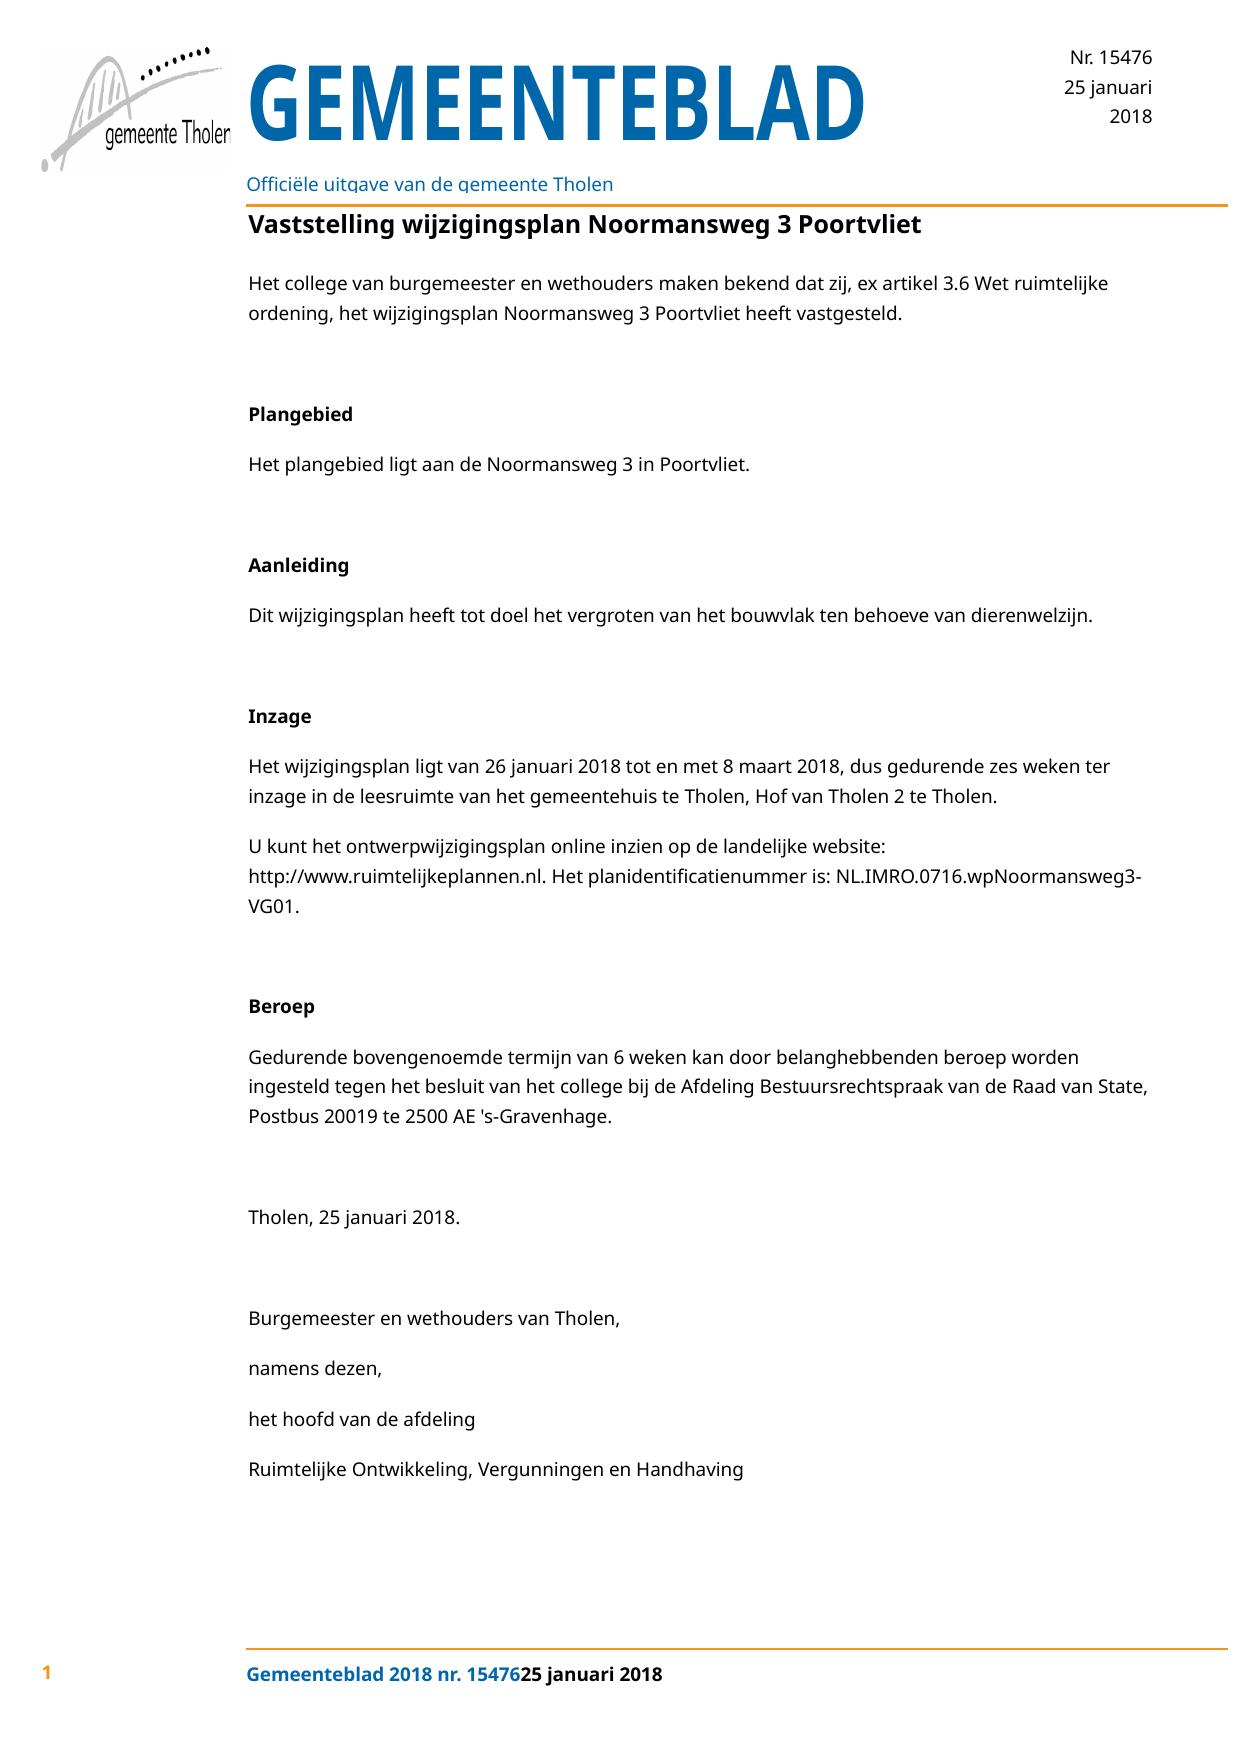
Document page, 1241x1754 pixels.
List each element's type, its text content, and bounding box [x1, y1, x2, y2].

text Het college van burgemeester en wethouders maken bekend dat zij, ex artikel 3.6 Wet ruimtelijke ordening, het wijzigingsplan Noormansweg 3 Poortvliet heeft vastgesteld. [248, 270, 1152, 326]
text Dit wijzigingsplan heeft tot doel het vergroten van het bouwvlak ten behoeve van dierenwelzijn. [248, 602, 1152, 628]
picture [41, 47, 231, 172]
text U kunt het ontwerpwijzigingsplan online inzien op de landelijke website: http://www.ruimtelijkeplannen.nl. Het planidentificatienummer is: NL.IMRO.0716.wpNoormansweg3-VG01. [248, 834, 1152, 918]
text Vaststelling wijzigingsplan Noormansweg 3 Poortvliet [248, 207, 1152, 241]
text Aanleiding [248, 552, 1152, 578]
text Het wijzigingsplan ligt van 26 januari 2018 tot en met 8 maart 2018, dus gedurende zes weken ter inzage in de leesruimte van het gemeentehuis te Tholen, Hof van Tholen 2 te Tholen. [248, 754, 1152, 809]
text Het plangebied ligt aan de Noormansweg 3 in Poortvliet. [248, 451, 1152, 477]
text Inzage [248, 703, 1152, 729]
text Burgemeester en wethouders van Tholen, [248, 1305, 1152, 1331]
text namens dezen, [248, 1355, 1152, 1381]
text Plangebied [248, 401, 1152, 426]
text Gedurende bovengenoemde termijn van 6 weken kan door belanghebbenden beroep worden ingesteld tegen het besluit van het college bij de Afdeling Bestuursrechtspraak van de Raad van State, Postbus 20019 te 2500 AE 's-Gravenhage. [248, 1044, 1152, 1129]
text Beroep [248, 994, 1152, 1019]
text Ruimtelijke Ontwikkeling, Vergunningen en Handhaving [248, 1456, 1152, 1482]
text het hoofd van de afdeling [248, 1406, 1152, 1431]
text Tholen, 25 januari 2018. [248, 1204, 1152, 1230]
